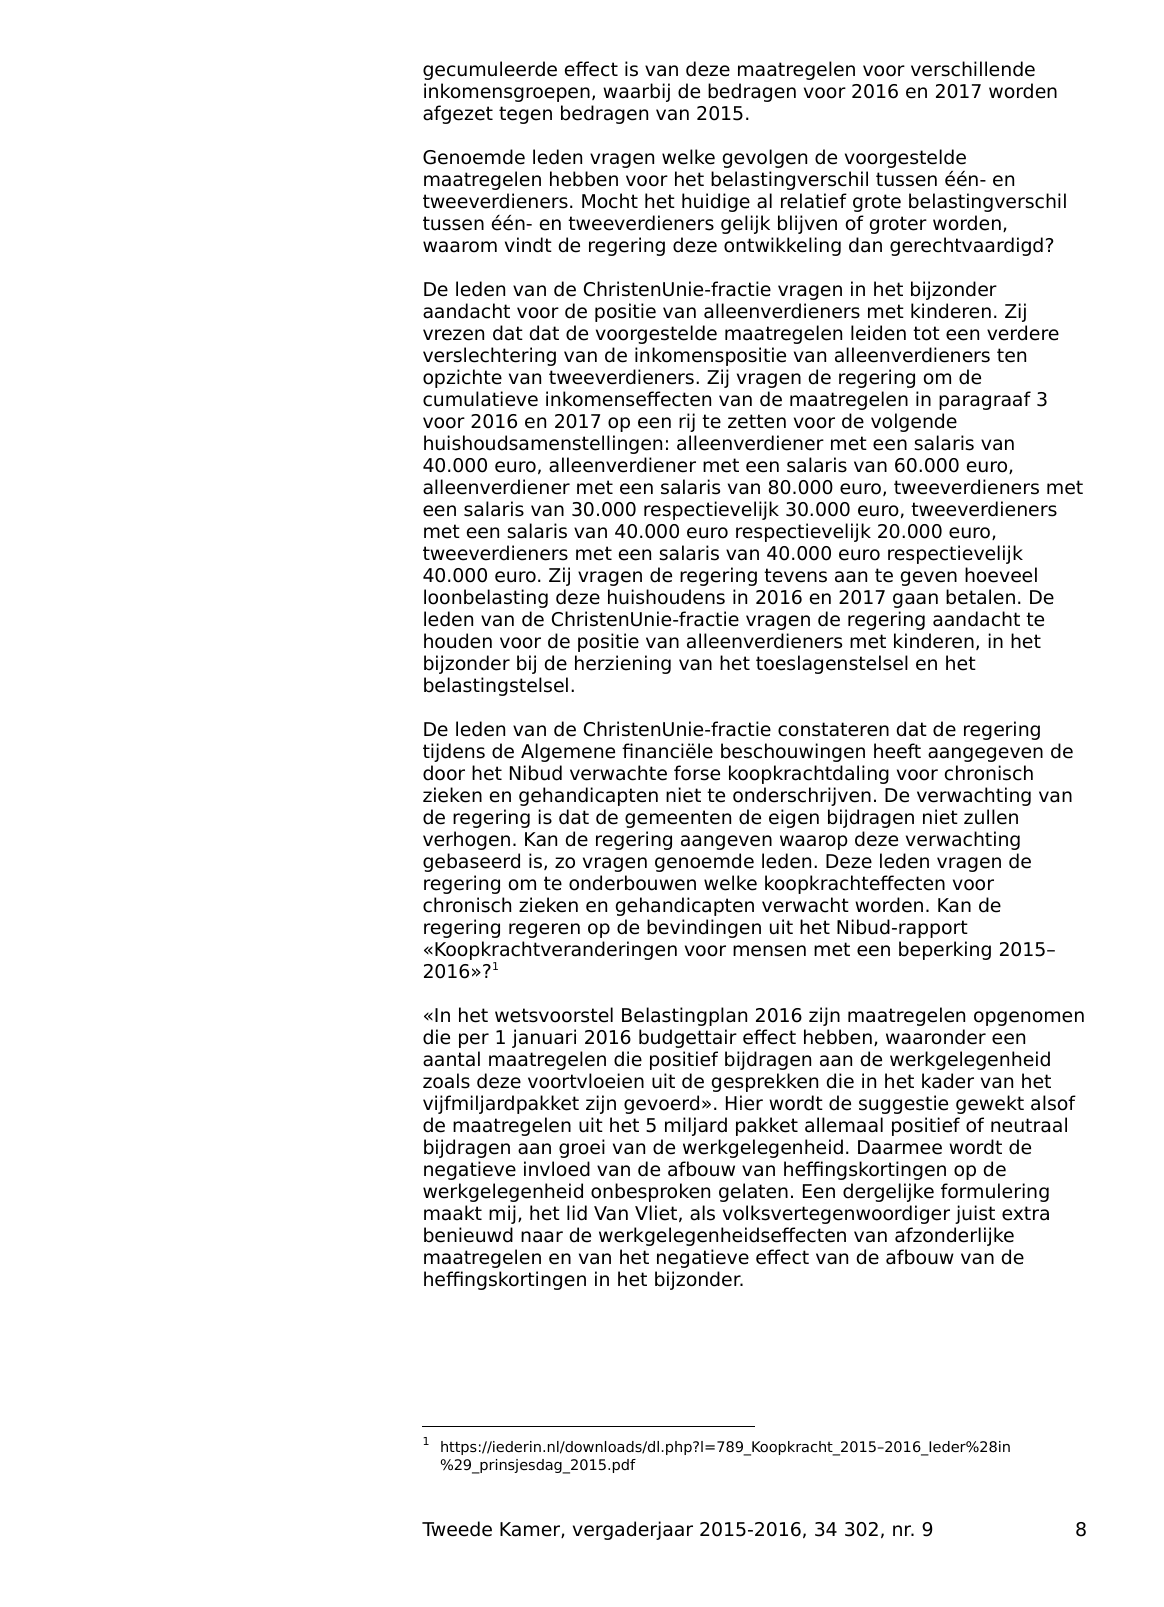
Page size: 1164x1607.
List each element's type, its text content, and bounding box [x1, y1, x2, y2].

text gecumuleerde effect is van deze maatregelen voor verschillende inkomensgroepen, waarbij de bedragen voor 2016 en 2017 worden afgezet tegen bedragen van 2015. [422, 59, 1087, 125]
text De leden van de ChristenUnie-fractie vragen in het bijzonder aandacht voor de positie van alleenverdieners met kinderen. Zij vrezen dat dat de voorgestelde maatregelen leiden tot een verdere verslechtering van de inkomenspositie van alleenverdieners ten opzichte van tweeverdieners. Zij vragen de regering om de cumulatieve inkomenseffecten van de maatregelen in paragraaf 3 voor 2016 en 2017 op een rij te zetten voor de volgende huishoudsamenstellingen: alleenverdiener met een salaris van 40.000 euro, alleenverdiener met een salaris van 60.000 euro, alleenverdiener met een salaris van 80.000 euro, tweeverdieners met een salaris van 30.000 respectievelijk 30.000 euro, tweeverdieners met een salaris van 40.000 euro respectievelijk 20.000 euro, tweeverdieners met een salaris van 40.000 euro respectievelijk 40.000 euro. Zij vragen de regering tevens aan te geven hoeveel loonbelasting deze huishoudens in 2016 en 2017 gaan betalen. De leden van de ChristenUnie-fractie vragen de regering aandacht te houden voor de positie van alleenverdieners met kinderen, in het bijzonder bij de herziening van het toeslagenstelsel en het belastingstelsel. [422, 279, 1087, 697]
text https://iederin.nl/downloads/dl.php?l=789_Koopkracht_2015–2016_Ieder%28in%29_prinsjesdag_2015.pdf [422, 1435, 1087, 1474]
text Genoemde leden vragen welke gevolgen de voorgestelde maatregelen hebben voor het belastingverschil tussen één- en tweeverdieners. Mocht het huidige al relatief grote belastingverschil tussen één- en tweeverdieners gelijk blijven of groter worden, waarom vindt de regering deze ontwikkeling dan gerechtvaardigd? [422, 147, 1087, 257]
text «In het wetsvoorstel Belastingplan 2016 zijn maatregelen opgenomen die per 1 januari 2016 budgettair effect hebben, waaronder een aantal maatregelen die positief bijdragen aan de werkgelegenheid zoals deze voortvloeien uit de gesprekken die in het kader van het vijfmiljardpakket zijn gevoerd». Hier wordt de suggestie gewekt alsof de maatregelen uit het 5 miljard pakket allemaal positief of neutraal bijdragen aan groei van de werkgelegenheid. Daarmee wordt de negatieve invloed van de afbouw van heffingskortingen op de werkgelegenheid onbesproken gelaten. Een dergelijke formulering maakt mij, het lid Van Vliet, als volksvertegenwoordiger juist extra benieuwd naar de werkgelegenheidseffecten van afzonderlijke maatregelen en van het negatieve effect van de afbouw van de heffingskortingen in het bijzonder. [422, 1005, 1087, 1291]
text De leden van de ChristenUnie-fractie constateren dat de regering tijdens de Algemene financiële beschouwingen heeft aangegeven de door het Nibud verwachte forse koopkrachtdaling voor chronisch zieken en gehandicapten niet te onderschrijven. De verwachting van de regering is dat de gemeenten de eigen bijdragen niet zullen verhogen. Kan de regering aangeven waarop deze verwachting gebaseerd is, zo vragen genoemde leden. Deze leden vragen de regering om te onderbouwen welke koopkrachteffecten voor chronisch zieken en gehandicapten verwacht worden. Kan de regering regeren op de bevindingen uit het Nibud-rapport «Koopkrachtveranderingen voor mensen met een beperking 2015–2016»? [422, 719, 1087, 983]
